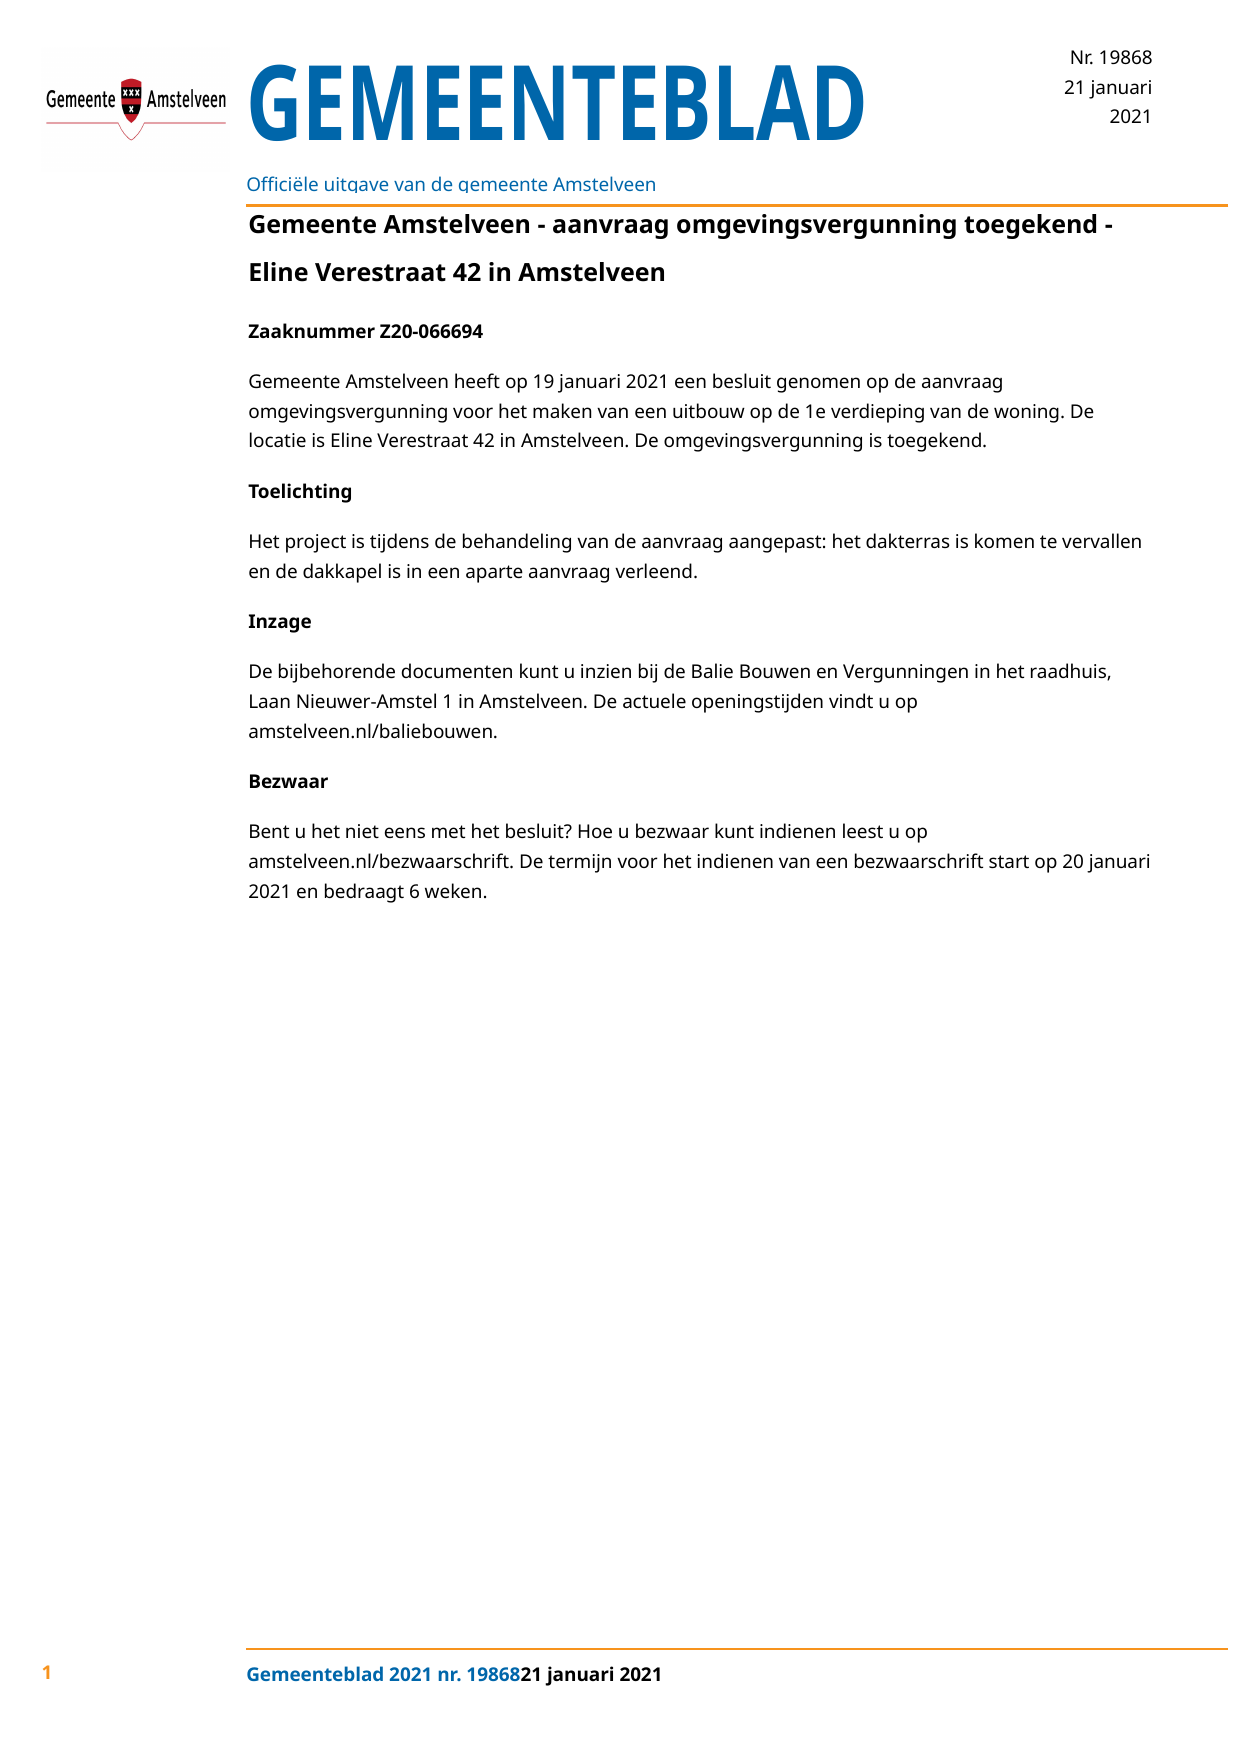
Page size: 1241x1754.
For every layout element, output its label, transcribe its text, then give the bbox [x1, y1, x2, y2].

picture [41, 47, 231, 172]
text De bijbehorende documenten kunt u inzien bij de Balie Bouwen en Vergunningen in het raadhuis, Laan Nieuwer-Amstel 1 in Amstelveen. De actuele openingstijden vindt u op amstelveen.nl/baliebouwen. [248, 659, 1152, 744]
text Inzage [248, 608, 1152, 634]
text Bezwaar [248, 768, 1152, 794]
text Zaaknummer Z20-066694 [248, 318, 1152, 344]
text Toelichting [248, 478, 1152, 504]
text Het project is tijdens de behandeling van de aanvraag aangepast: het dakterras is komen te vervallen en de dakkapel is in een aparte aanvraag verleend. [248, 528, 1152, 584]
text Bent u het niet eens met het besluit? Hoe u bezwaar kunt indienen leest u op amstelveen.nl/bezwaarschrift. De termijn voor het indienen van een bezwaarschrift start op 20 januari 2021 en bedraagt 6 weken. [248, 819, 1152, 904]
text Gemeente Amstelveen heeft op 19 januari 2021 een besluit genomen op de aanvraag omgevingsvergunning voor het maken van een uitbouw op de 1e verdieping van de woning. De locatie is Eline Verestraat 42 in Amstelveen. De omgevingsvergunning is toegekend. [248, 368, 1152, 453]
text Gemeente Amstelveen - aanvraag omgevingsvergunning toegekend - Eline Verestraat 42 in Amstelveen [248, 207, 1152, 288]
